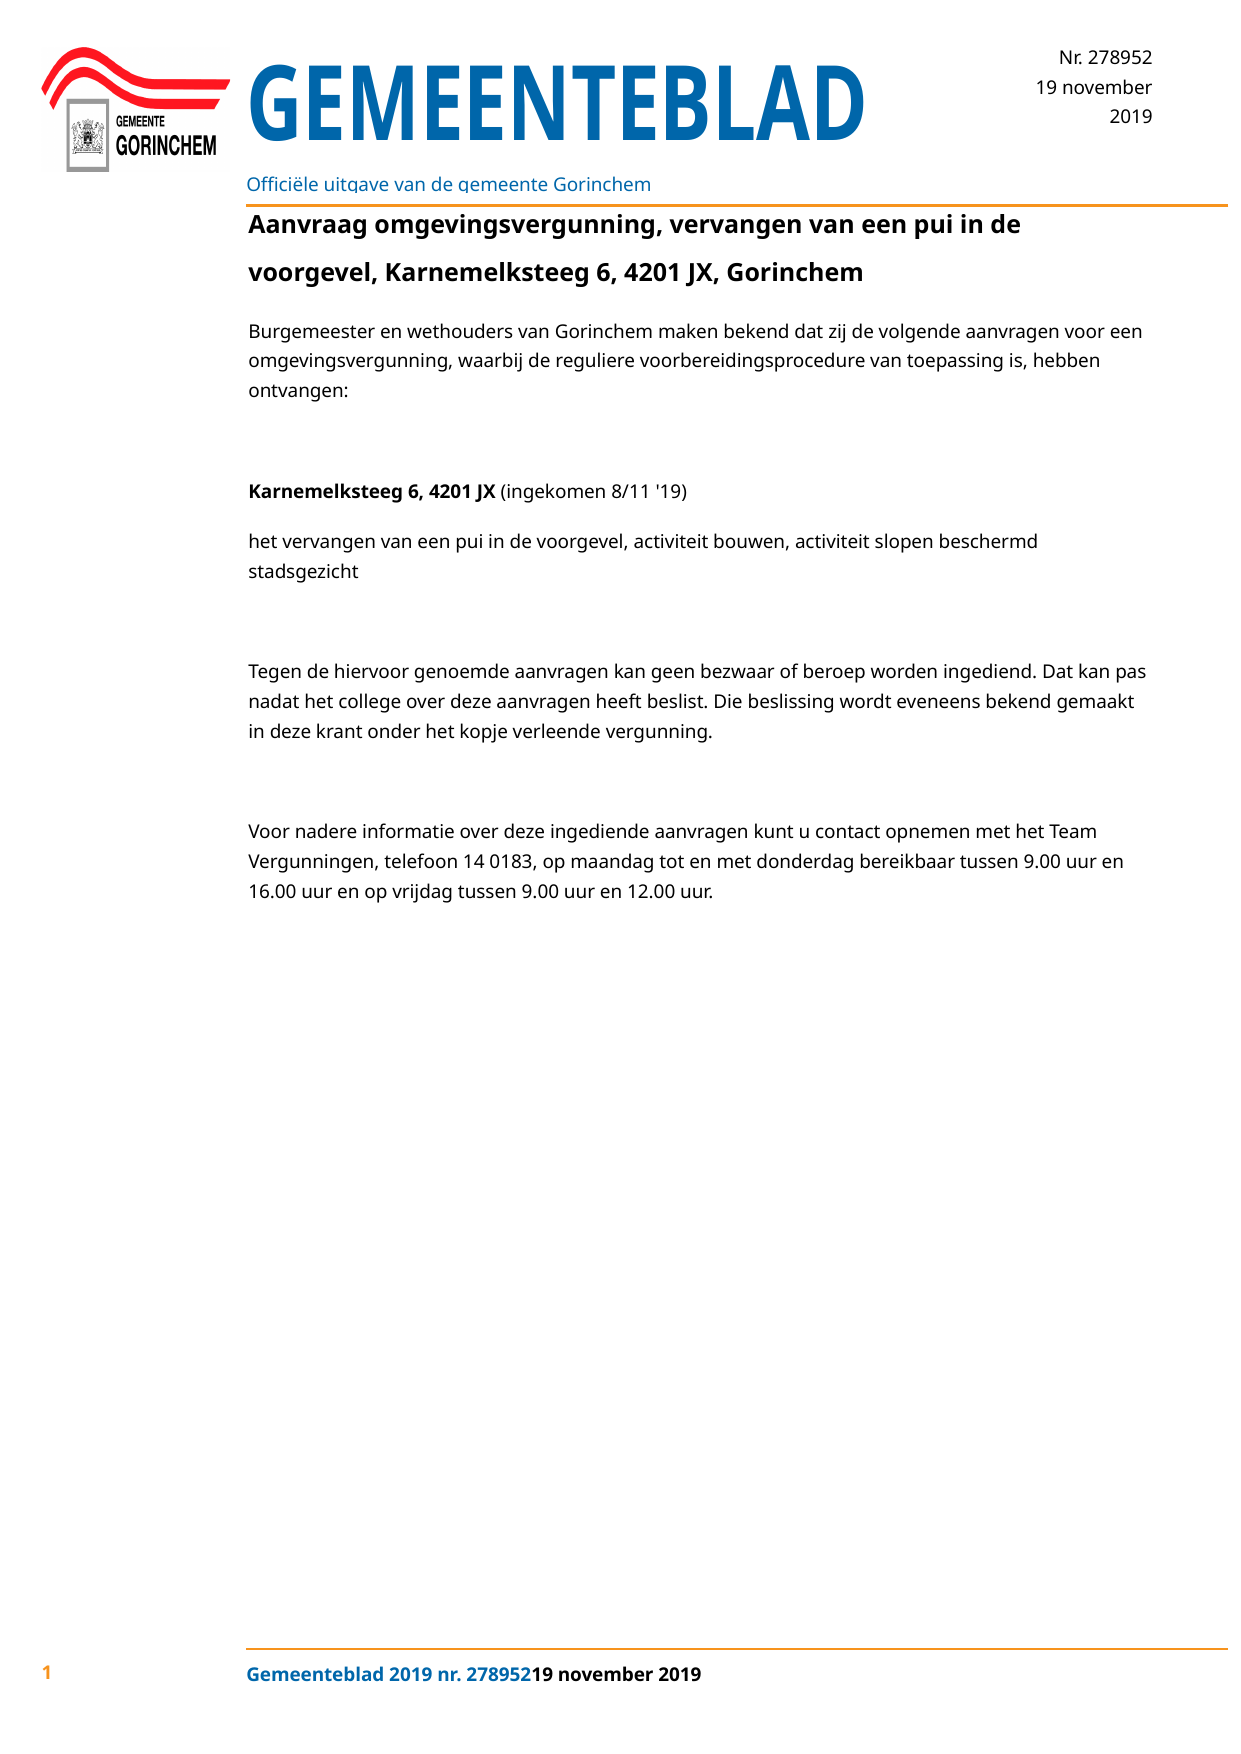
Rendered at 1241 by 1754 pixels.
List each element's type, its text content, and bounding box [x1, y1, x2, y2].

text Aanvraag omgevingsvergunning, vervangen van een pui in de voorgevel, Karnemelksteeg 6, 4201 JX, Gorinchem [248, 207, 1152, 288]
text Tegen de hiervoor genoemde aanvragen kan geen bezwaar of beroep worden ingediend. Dat kan pas nadat het college over deze aanvragen heeft beslist. Die beslissing wordt eveneens bekend gemaakt in deze krant onder het kopje verleende vergunning. [248, 659, 1152, 744]
picture [41, 47, 231, 172]
text Burgemeester en wethouders van Gorinchem maken bekend dat zij de volgende aanvragen voor een omgevingsvergunning, waarbij de reguliere voorbereidingsprocedure van toepassing is, hebben ontvangen: [248, 318, 1152, 403]
text Voor nadere informatie over deze ingediende aanvragen kunt u contact opnemen met het Team Vergunningen, telefoon 14 0183, op maandag tot en met donderdag bereikbaar tussen 9.00 uur en 16.00 uur en op vrijdag tussen 9.00 uur en 12.00 uur. [248, 819, 1152, 904]
text Karnemelksteeg 6, 4201 JX (ingekomen 8/11 '19) [248, 478, 1152, 504]
text het vervangen van een pui in de voorgevel, activiteit bouwen, activiteit slopen beschermd stadsgezicht [248, 528, 1152, 584]
